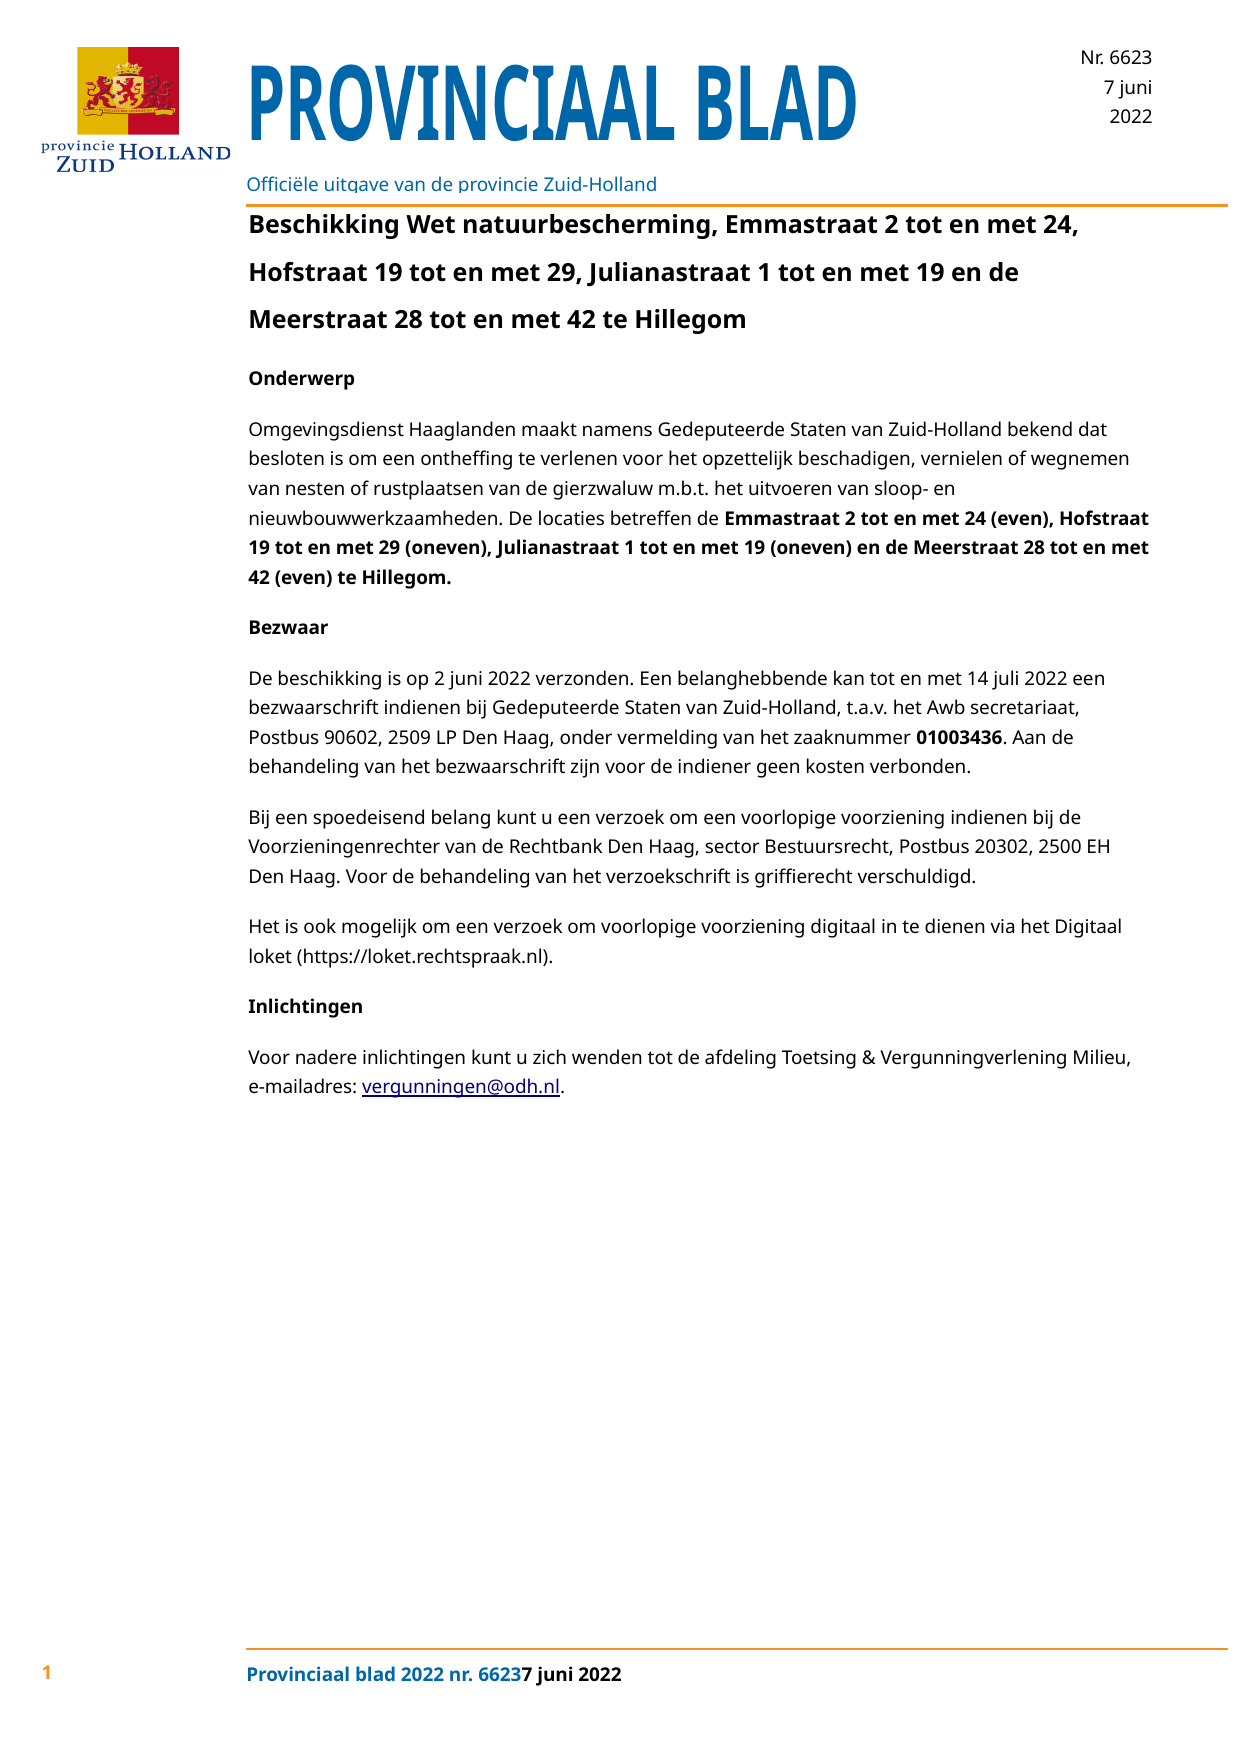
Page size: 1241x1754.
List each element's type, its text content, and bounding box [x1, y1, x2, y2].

text De beschikking is op 2 juni 2022 verzonden. Een belanghebbende kan tot en met 14 juli 2022 een bezwaarschrift indienen bij Gedeputeerde Staten van Zuid-Holland, t.a.v. het Awb secretariaat, Postbus 90602, 2509 LP Den Haag, onder vermelding van het zaaknummer 01003436. Aan de behandeling van het bezwaarschrift zijn voor de indiener geen kosten verbonden. [248, 665, 1152, 779]
text Omgevingsdienst Haaglanden maakt namens Gedeputeerde Staten van Zuid-Holland bekend dat besloten is om een ontheffing te verlenen voor het opzettelijk beschadigen, vernielen of wegnemen van nesten of rustplaatsen van de gierzwaluw m.b.t. het uitvoeren van sloop- en nieuwbouwwerkzaamheden. De locaties betreffen de Emmastraat 2 tot en met 24 (even), Hofstraat 19 tot en met 29 (oneven), Julianastraat 1 tot en met 19 (oneven) en de Meerstraat 28 tot en met 42 (even) te Hillegom. [248, 416, 1152, 589]
text Onderwerp [248, 366, 1152, 391]
text Bezwaar [248, 614, 1152, 640]
text Bij een spoedeisend belang kunt u een verzoek om een voorlopige voorziening indienen bij de Voorzieningenrechter van de Rechtbank Den Haag, sector Bestuursrecht, Postbus 20302, 2500 EH Den Haag. Voor de behandeling van het verzoekschrift is griffierecht verschuldigd. [248, 804, 1152, 889]
text Voor nadere inlichtingen kunt u zich wenden tot de afdeling Toetsing & Vergunningverlening Milieu, e-mailadres: vergunningen@odh.nl. [248, 1044, 1152, 1099]
text Beschikking Wet natuurbescherming, Emmastraat 2 tot en met 24, Hofstraat 19 tot en met 29, Julianastraat 1 tot en met 19 en de Meerstraat 28 tot en met 42 te Hillegom [248, 207, 1152, 336]
text Het is ook mogelijk om een verzoek om voorlopige voorziening digitaal in te dienen via het Digitaal loket (https://loket.rechtspraak.nl). [248, 913, 1152, 969]
picture [41, 47, 231, 172]
text Inlichtingen [248, 993, 1152, 1019]
